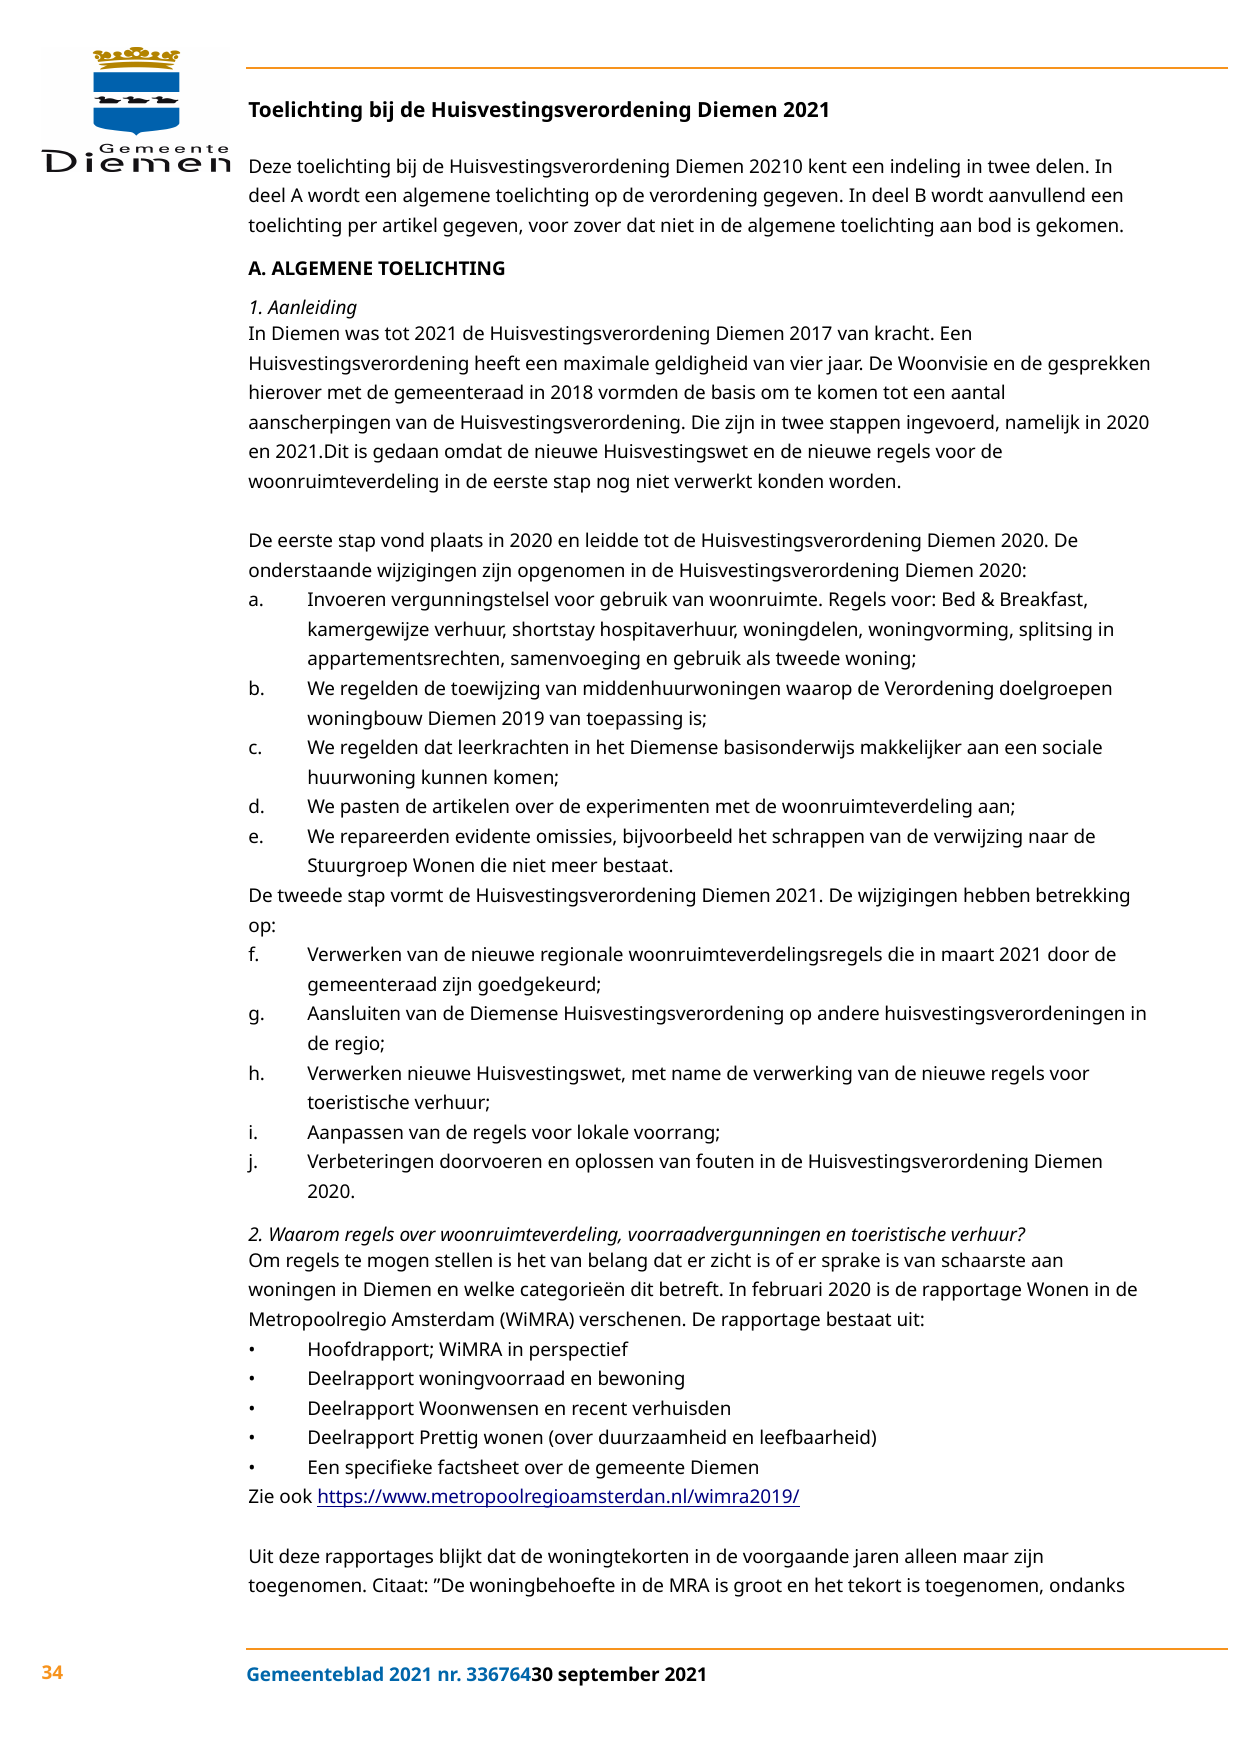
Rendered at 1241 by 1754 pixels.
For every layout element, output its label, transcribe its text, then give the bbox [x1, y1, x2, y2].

text In Diemen was tot 2021 de Huisvestingsverordening Diemen 2017 van kracht. Een Huisvestingsverordening heeft een maximale geldigheid van vier jaar. De Woonvisie en de gesprekken hierover met de gemeenteraad in 2018 vormden de basis om te komen tot een aantal aanscherpingen van de Huisvestingsverordening. Die zijn in twee stappen ingevoerd, namelijk in 2020 en 2021.Dit is gedaan omdat de nieuwe Huisvestingswet en de nieuwe regels voor de woonruimteverdeling in de eerste stap nog niet verwerkt konden worden. [248, 320, 1152, 494]
text Deze toelichting bij de Huisvestingsverordening Diemen 20210 kent een indeling in twee delen. In deel A wordt een algemene toelichting op de verordening gegeven. In deel B wordt aanvullend een toelichting per artikel gegeven, voor zover dat niet in de algemene toelichting aan bod is gekomen. [248, 153, 1152, 238]
text Om regels te mogen stellen is het van belang dat er zicht is of er sprake is van schaarste aan woningen in Diemen en welke categorieën dit betreft. In februari 2020 is de rapportage Wonen in de Metropoolregio Amsterdam (WiMRA) verschenen. De rapportage bestaat uit: [248, 1247, 1152, 1332]
text De eerste stap vond plaats in 2020 en leidde tot de Huisvestingsverordening Diemen 2020. De onderstaande wijzigingen zijn opgenomen in de Huisvestingsverordening Diemen 2020: [248, 527, 1152, 583]
list We pasten de artikelen over de experimenten met de woonruimteverdeling aan; [248, 793, 1152, 819]
text De tweede stap vormt de Huisvestingsverordening Diemen 2021. De wijzigingen hebben betrekking op: [248, 882, 1152, 938]
picture [41, 47, 231, 172]
text A. ALGEMENE TOELICHTING [248, 255, 1152, 281]
text 2. Waarom regels over woonruimteverdeling, voorraadvergunningen en toeristische verhuur? [248, 1221, 1152, 1247]
text Zie ook https://www.metropoolregioamsterdan.nl/wimra2019/ [248, 1484, 1152, 1509]
text Uit deze rapportages blijkt dat de woningtekorten in de voorgaande jaren alleen maar zijn toegenomen. Citaat: ”De woningbehoefte in de MRA is groot en het tekort is toegenomen, ondanks [248, 1543, 1152, 1598]
list Verwerken nieuwe Huisvestingswet, met name de verwerking van de nieuwe regels voor toeristische verhuur; [248, 1060, 1152, 1115]
text 1. Aanleiding [248, 294, 1152, 320]
list Deelrapport woningvoorraad en bewoning [248, 1365, 1152, 1391]
list Verbeteringen doorvoeren en oplossen van fouten in de Huisvestingsverordening Diemen 2020. [248, 1148, 1152, 1204]
list Een specifieke factsheet over de gemeente Diemen [248, 1454, 1152, 1480]
list Aansluiten van de Diemense Huisvestingsverordening op andere huisvestingsverordeningen in de regio; [248, 1001, 1152, 1056]
list We repareerden evidente omissies, bijvoorbeeld het schrappen van de verwijzing naar de Stuurgroep Wonen die niet meer bestaat. [248, 823, 1152, 878]
list Invoeren vergunningstelsel voor gebruik van woonruimte. Regels voor: Bed & Breakfast, kamergewijze verhuur, shortstay hospitaverhuur, woningdelen, woningvorming, splitsing in appartementsrechten, samenvoeging en gebruik als tweede woning; [248, 586, 1152, 671]
text Toelichting bij de Huisvestingsverordening Diemen 2021 [248, 95, 1152, 123]
list Hoofdrapport; WiMRA in perspectief [248, 1336, 1152, 1361]
list Aanpassen van de regels voor lokale voorrang; [248, 1119, 1152, 1145]
list Deelrapport Prettig wonen (over duurzaamheid en leefbaarheid) [248, 1424, 1152, 1450]
list Verwerken van de nieuwe regionale woonruimteverdelingsregels die in maart 2021 door de gemeenteraad zijn goedgekeurd; [248, 941, 1152, 997]
list We regelden dat leerkrachten in het Diemense basisonderwijs makkelijker aan een sociale huurwoning kunnen komen; [248, 734, 1152, 790]
list Deelrapport Woonwensen en recent verhuisden [248, 1395, 1152, 1421]
list We regelden de toewijzing van middenhuurwoningen waarop de Verordening doelgroepen woningbouw Diemen 2019 van toepassing is; [248, 675, 1152, 731]
